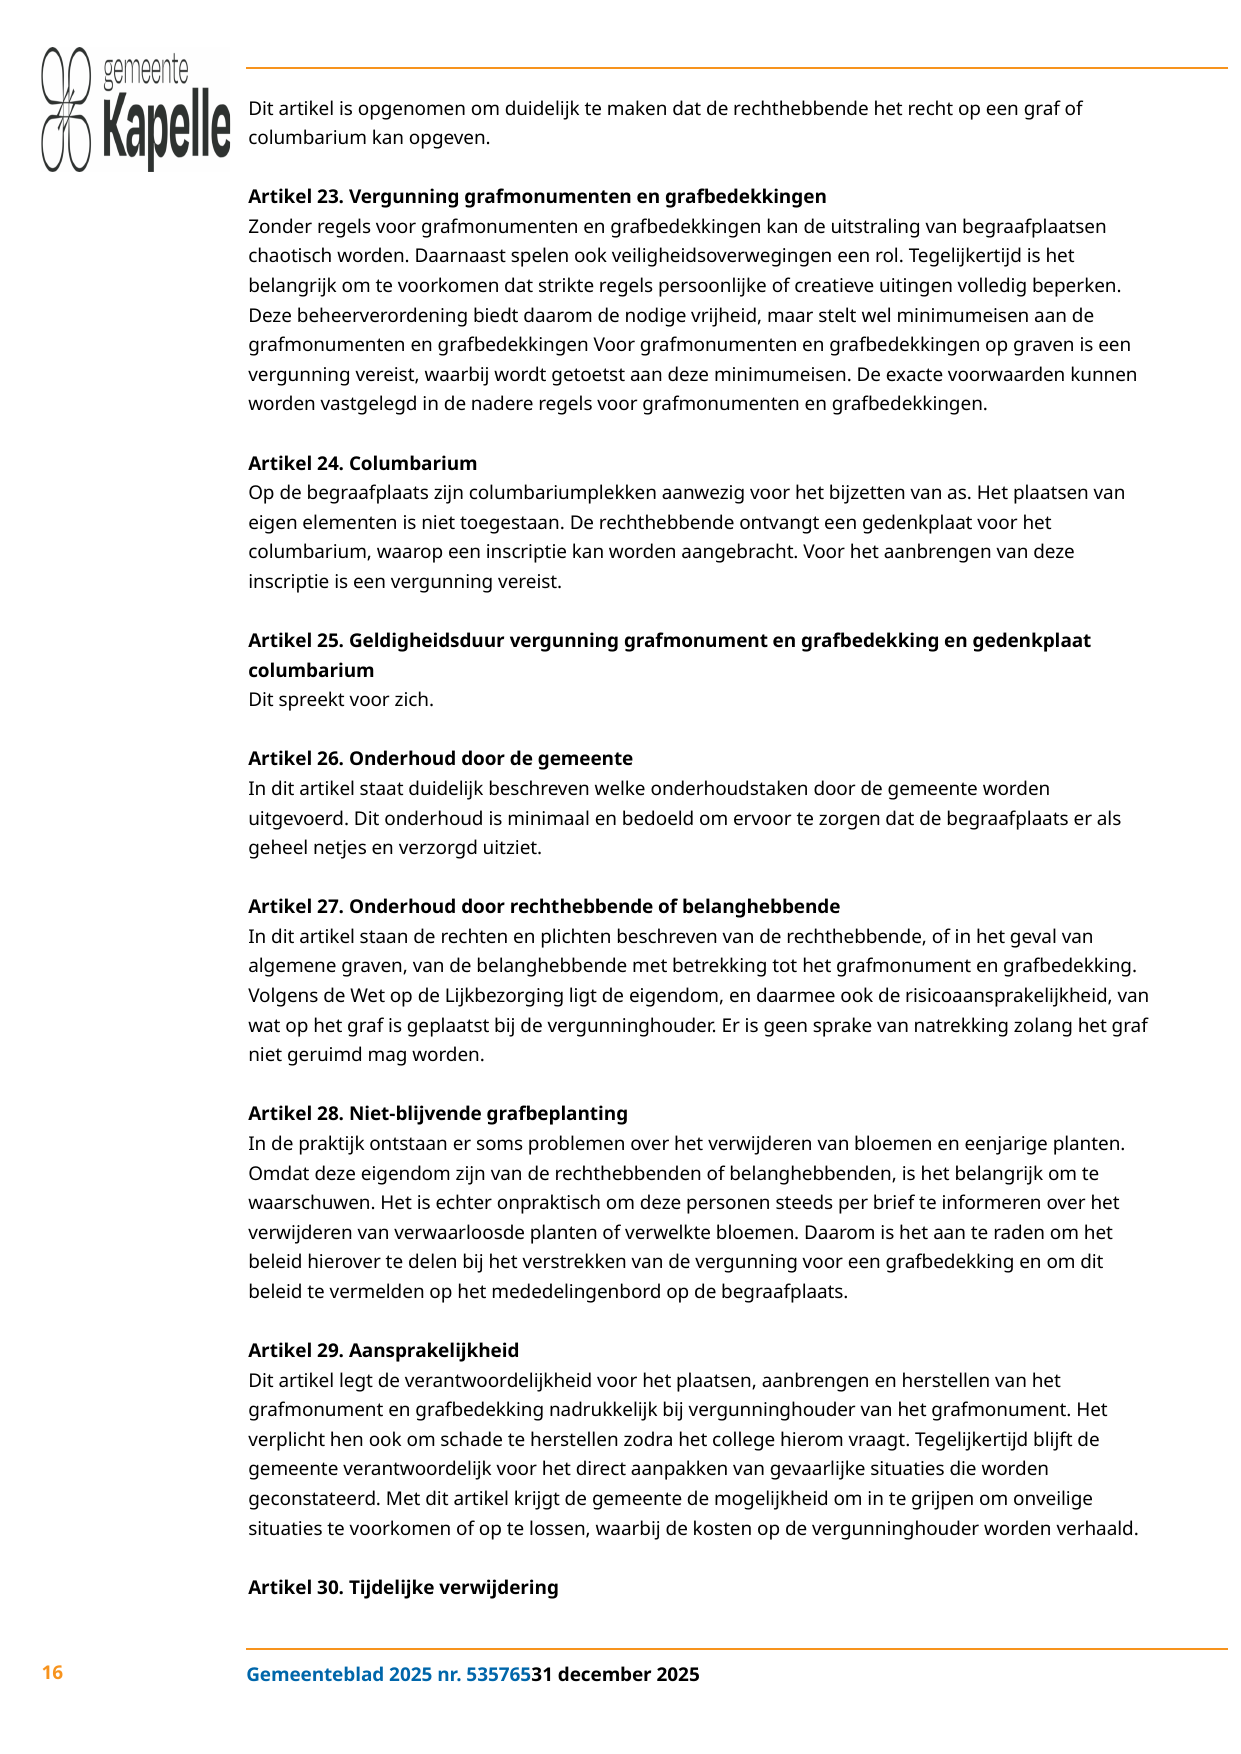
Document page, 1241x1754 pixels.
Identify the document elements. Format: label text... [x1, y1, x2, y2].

text Zonder regels voor grafmonumenten en grafbedekkingen kan de uitstraling van begraafplaatsen chaotisch worden. Daarnaast spelen ook veiligheidsoverwegingen een rol. Tegelijkertijd is het belangrijk om te voorkomen dat strikte regels persoonlijke of creatieve uitingen volledig beperken. Deze beheerverordening biedt daarom de nodige vrijheid, maar stelt wel minimumeisen aan de grafmonumenten en grafbedekkingen Voor grafmonumenten en grafbedekkingen op graven is een vergunning vereist, waarbij wordt getoetst aan deze minimumeisen. De exacte voorwaarden kunnen worden vastgelegd in de nadere regels voor grafmonumenten en grafbedekkingen. [248, 213, 1152, 416]
text In dit artikel staat duidelijk beschreven welke onderhoudstaken door de gemeente worden uitgevoerd. Dit onderhoud is minimaal en bedoeld om ervoor te zorgen dat de begraafplaats er als geheel netjes en verzorgd uitziet. [248, 775, 1152, 860]
text Artikel 30. Tijdelijke verwijdering [248, 1574, 1152, 1600]
text Artikel 26. Onderhoud door de gemeente [248, 746, 1152, 771]
text Artikel 25. Geldigheidsduur vergunning grafmonument en grafbedekking en gedenkplaat columbarium [248, 627, 1152, 683]
text Dit spreekt voor zich. [248, 686, 1152, 712]
text Artikel 24. Columbarium [248, 450, 1152, 476]
text Artikel 28. Niet-blijvende grafbeplanting [248, 1101, 1152, 1126]
text In de praktijk ontstaan er soms problemen over het verwijderen van bloemen en eenjarige planten. Omdat deze eigendom zijn van de rechthebbenden of belanghebbenden, is het belangrijk om te waarschuwen. Het is echter onpraktisch om deze personen steeds per brief te informeren over het verwijderen van verwaarloosde planten of verwelkte bloemen. Daarom is het aan te raden om het beleid hierover te delen bij het verstrekken van de vergunning voor een grafbedekking en om dit beleid te vermelden op het mededelingenbord op de begraafplaats. [248, 1130, 1152, 1304]
text Artikel 27. Onderhoud door rechthebbende of belanghebbende [248, 893, 1152, 919]
text In dit artikel staan de rechten en plichten beschreven van de rechthebbende, of in het geval van algemene graven, van de belanghebbende met betrekking tot het grafmonument en grafbedekking. Volgens de Wet op de Lijkbezorging ligt de eigendom, en daarmee ook de risicoaansprakelijkheid, van wat op het graf is geplaatst bij de vergunninghouder. Er is geen sprake van natrekking zolang het graf niet geruimd mag worden. [248, 923, 1152, 1067]
text Artikel 29. Aansprakelijkheid [248, 1337, 1152, 1363]
text Dit artikel legt de verantwoordelijkheid voor het plaatsen, aanbrengen en herstellen van het grafmonument en grafbedekking nadrukkelijk bij vergunninghouder van het grafmonument. Het verplicht hen ook om schade te herstellen zodra het college hierom vraagt. Tegelijkertijd blijft de gemeente verantwoordelijk voor het direct aanpakken van gevaarlijke situaties die worden geconstateerd. Met dit artikel krijgt de gemeente de mogelijkheid om in te grijpen om onveilige situaties te voorkomen of op te lossen, waarbij de kosten op de vergunninghouder worden verhaald. [248, 1367, 1152, 1541]
text Op de begraafplaats zijn columbariumplekken aanwezig voor het bijzetten van as. Het plaatsen van eigen elementen is niet toegestaan. De rechthebbende ontvangt een gedenkplaat voor het columbarium, waarop een inscriptie kan worden aangebracht. Voor het aanbrengen van deze inscriptie is een vergunning vereist. [248, 479, 1152, 594]
picture [41, 47, 231, 172]
text Artikel 23. Vergunning grafmonumenten en grafbedekkingen [248, 183, 1152, 209]
text Dit artikel is opgenomen om duidelijk te maken dat de rechthebbende het recht op een graf of columbarium kan opgeven. [248, 95, 1152, 150]
